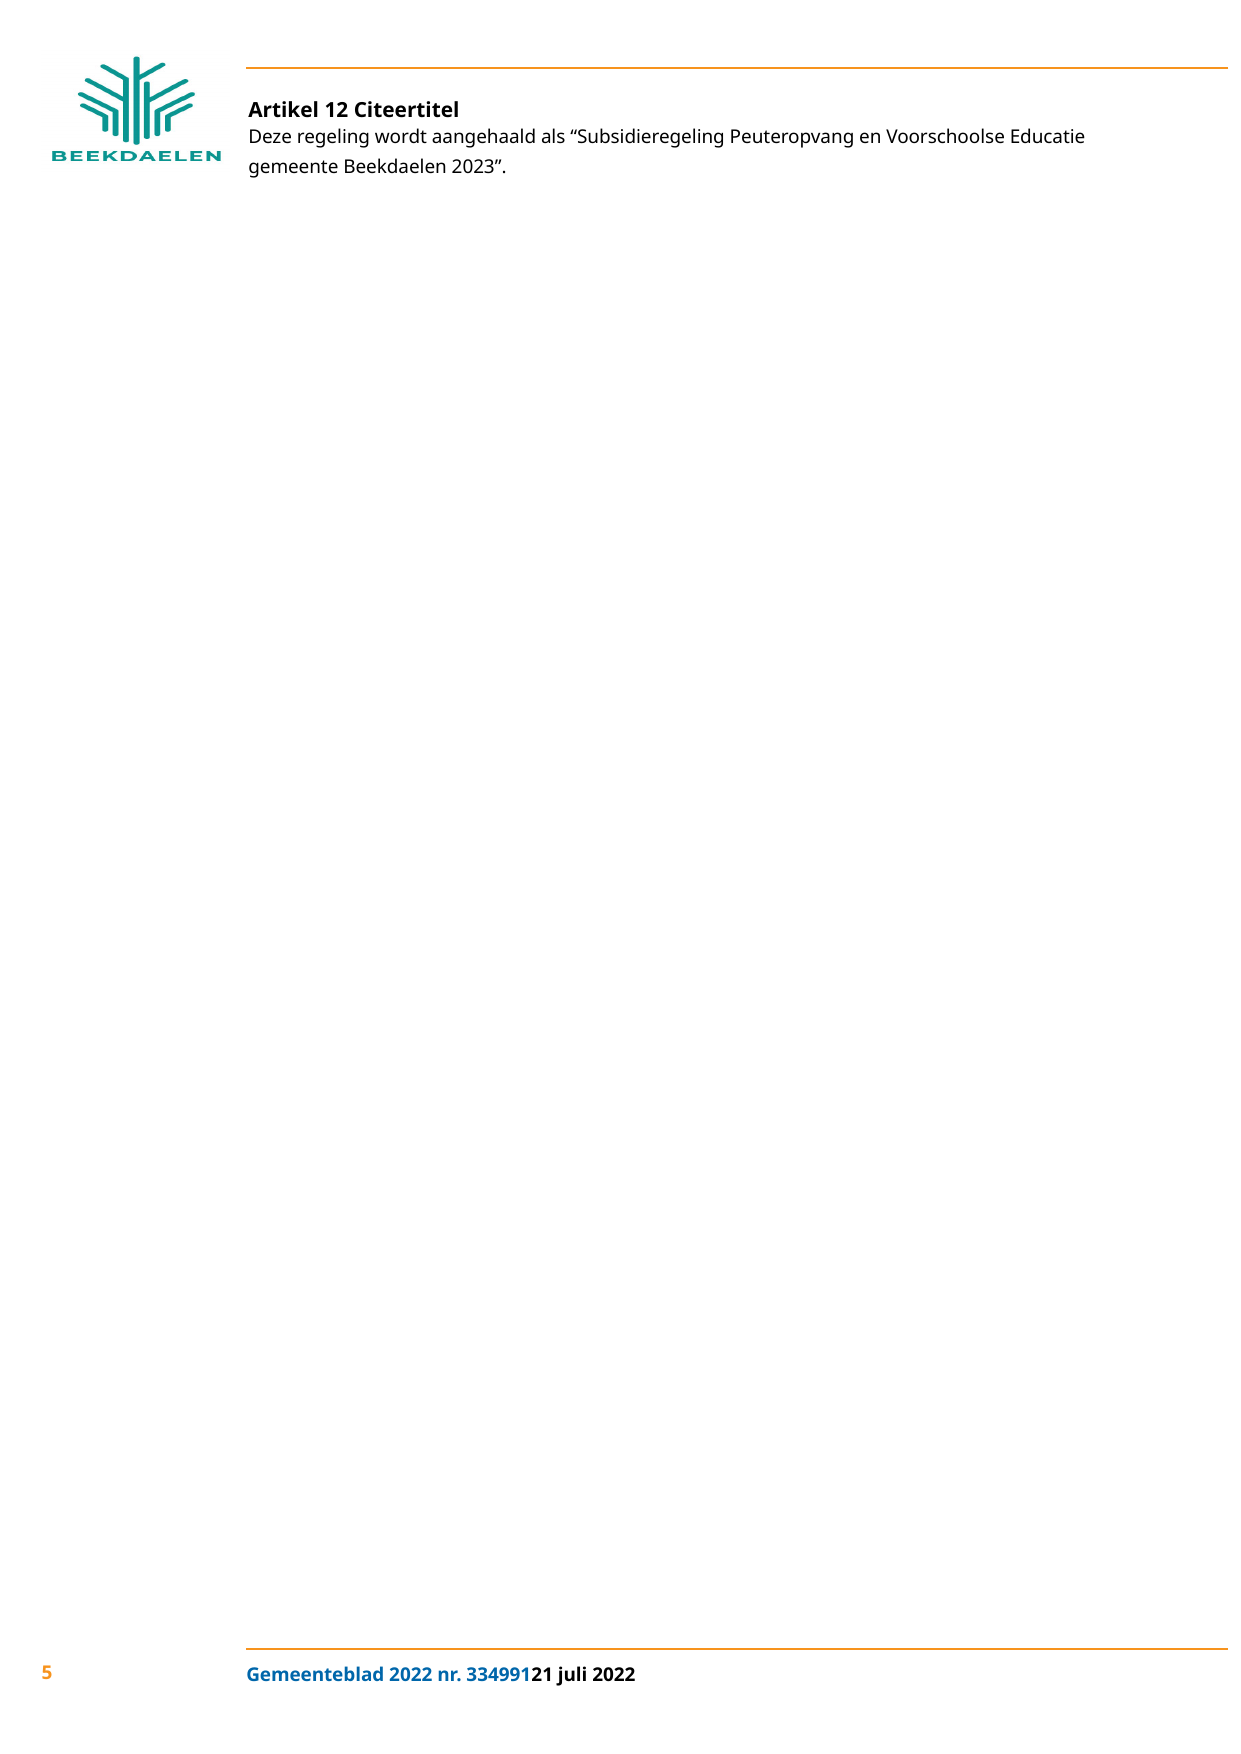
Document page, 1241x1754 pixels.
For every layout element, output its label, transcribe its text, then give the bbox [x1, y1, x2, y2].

picture [41, 47, 231, 172]
text Artikel 12 Citeertitel [248, 95, 1152, 123]
text Deze regeling wordt aangehaald als “Subsidieregeling Peuteropvang en Voorschoolse Educatie gemeente Beekdaelen 2023”. [248, 123, 1152, 178]
